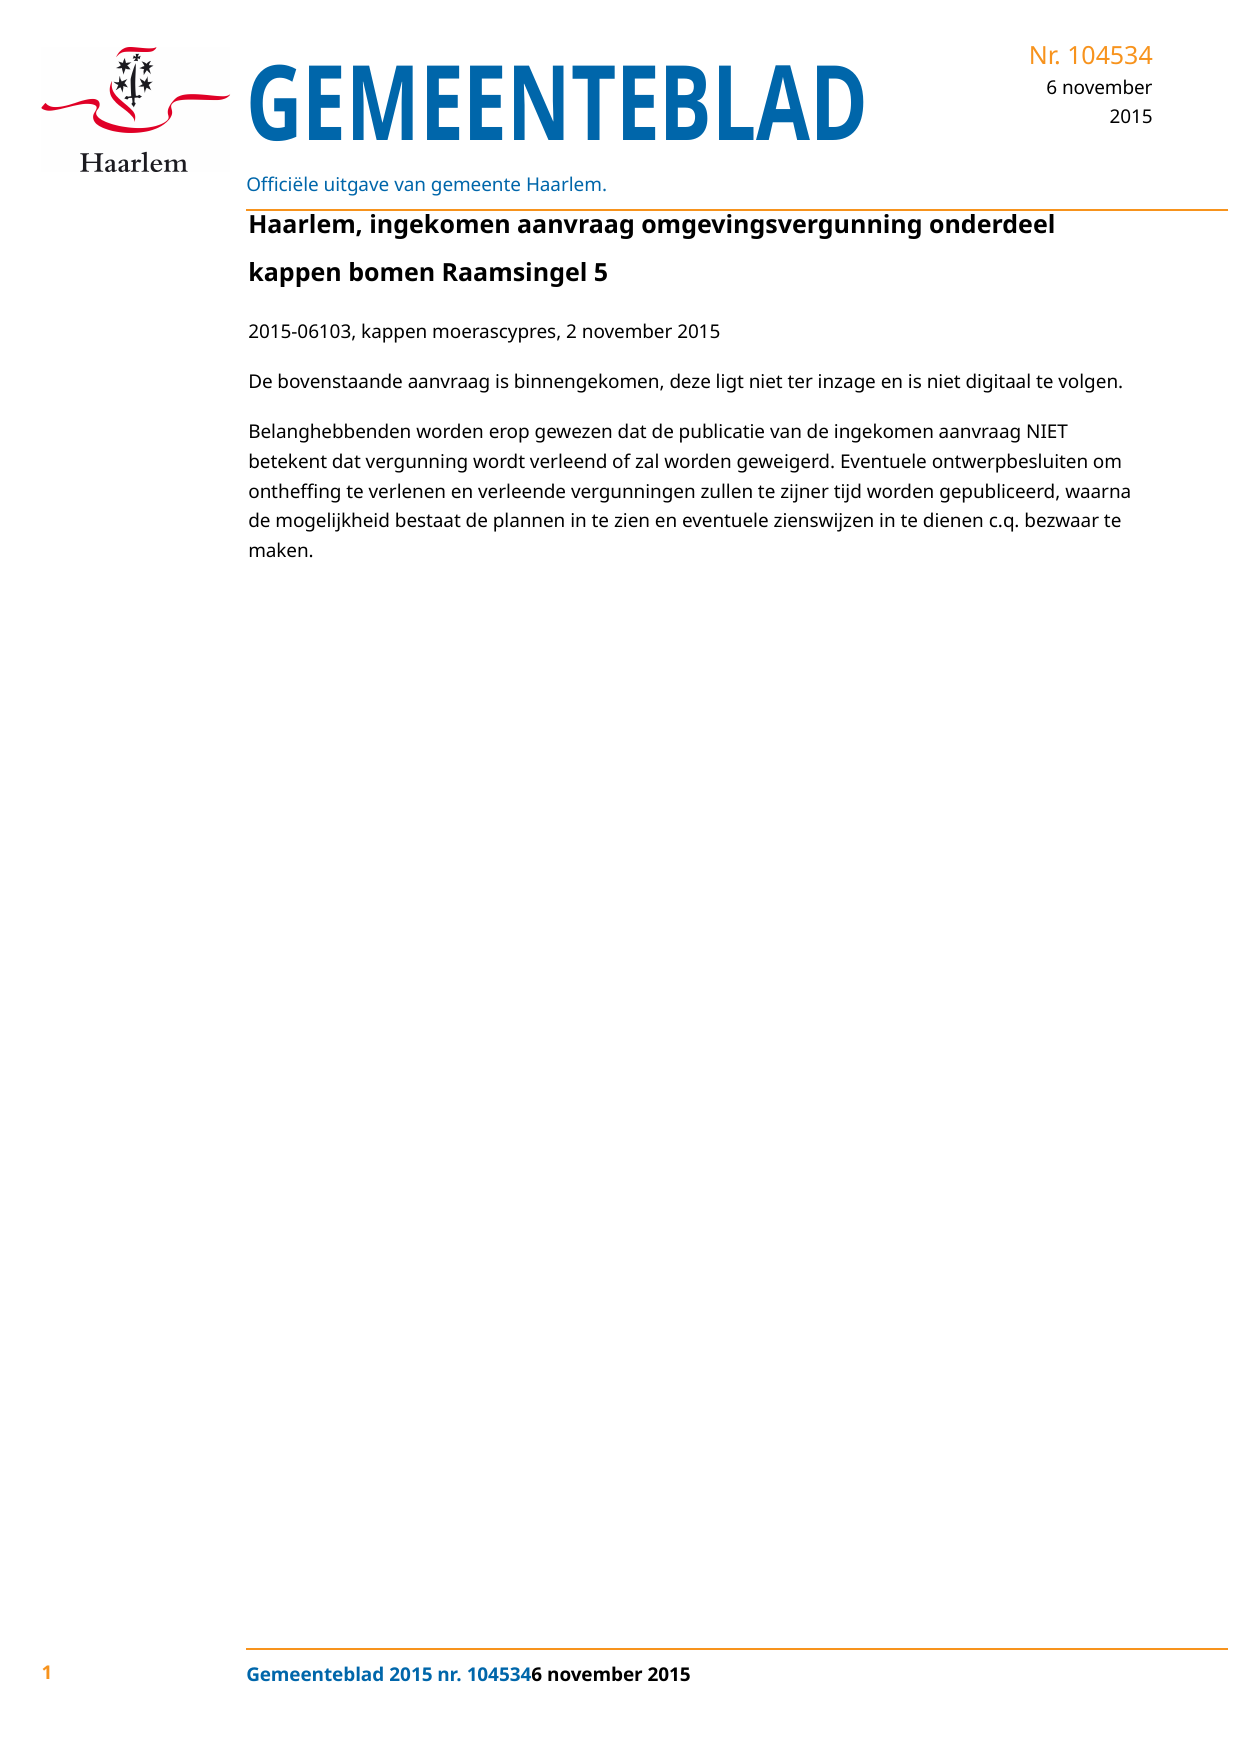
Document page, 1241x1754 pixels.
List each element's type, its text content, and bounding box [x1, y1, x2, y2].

text Haarlem, ingekomen aanvraag omgevingsvergunning onderdeel kappen bomen Raamsingel 5 [248, 211, 1152, 288]
text 2015-06103, kappen moerascypres, 2 november 2015 [248, 318, 1152, 344]
text De bovenstaande aanvraag is binnengekomen, deze ligt niet ter inzage en is niet digitaal te volgen. [248, 368, 1152, 394]
text Belanghebbenden worden erop gewezen dat de publicatie van de ingekomen aanvraag NIET betekent dat vergunning wordt verleend of zal worden geweigerd. Eventuele ontwerpbesluiten om ontheffing te verlenen en verleende vergunningen zullen te zijner tijd worden gepubliceerd, waarna de mogelijkheid bestaat de plannen in te zien en eventuele zienswijzen in te dienen c.q. bezwaar te maken. [248, 419, 1152, 563]
picture [41, 47, 231, 172]
